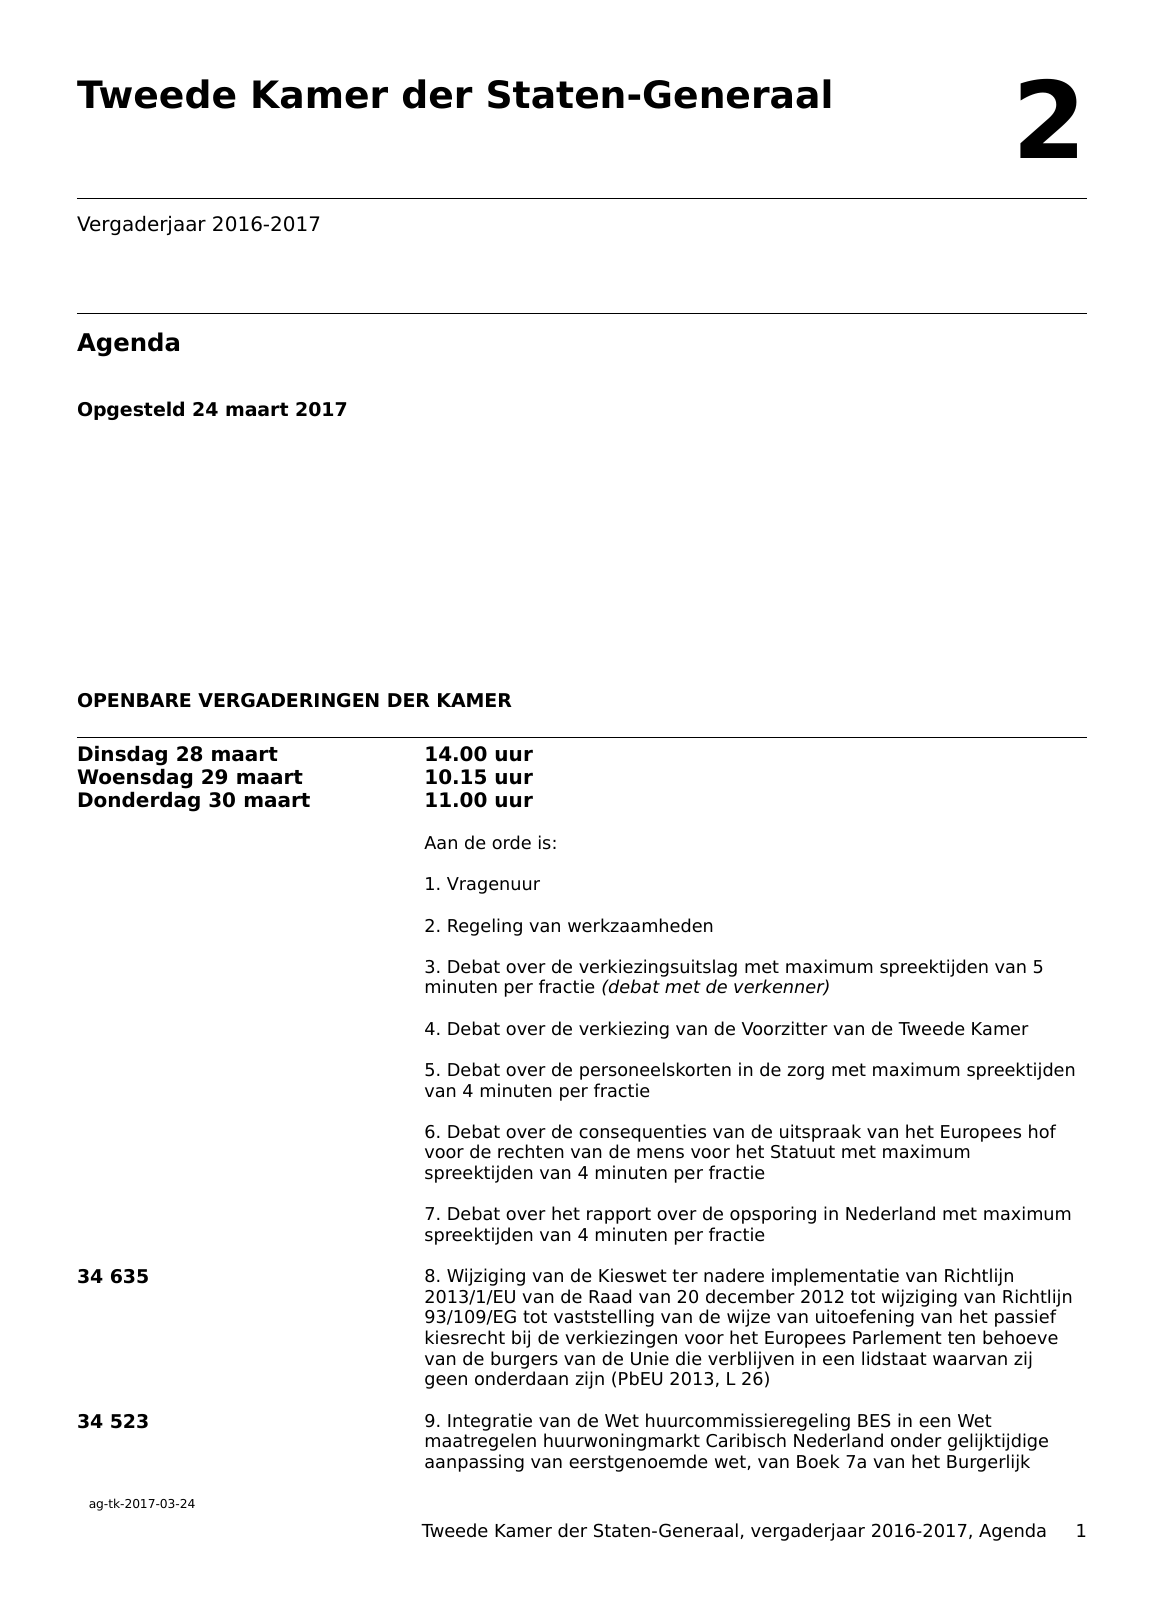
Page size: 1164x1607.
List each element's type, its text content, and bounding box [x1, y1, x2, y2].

table_cell [77, 813, 401, 833]
table_cell [401, 1019, 418, 1039]
table_cell [401, 895, 418, 916]
table_cell [401, 1184, 418, 1204]
table_cell [401, 998, 418, 1019]
table_header Dinsdag 28 maart [77, 738, 401, 766]
table_cell [401, 789, 418, 812]
table_cell [77, 895, 401, 916]
table_cell [401, 854, 418, 874]
table_cell 34 523 [77, 1411, 401, 1472]
subtitle OPENBARE VERGADERINGEN DER KAMER [77, 690, 1087, 712]
table_cell [401, 957, 418, 998]
table_cell [401, 1204, 418, 1246]
table_cell Donderdag 30 maart [77, 789, 401, 812]
table_cell 4. Debat over de verkiezing van de Voorzitter van de Tweede Kamer [418, 1019, 1087, 1039]
table_cell Woensdag 29 maart [77, 766, 401, 789]
table_cell [401, 1266, 418, 1390]
table_cell [401, 833, 418, 854]
table_cell [401, 1060, 418, 1101]
table_cell [77, 874, 401, 895]
table_cell [77, 1019, 401, 1039]
table_cell [77, 1204, 401, 1246]
table_cell [418, 1039, 1087, 1060]
table_cell 34 635 [77, 1266, 401, 1390]
table_cell [77, 998, 401, 1019]
table_cell [77, 854, 401, 874]
table_header 14.00 uur [418, 738, 1087, 766]
table_cell [401, 936, 418, 957]
table_cell 6. Debat over de consequenties van de uitspraak van het Europees hof voor de rechten van de mens voor het Statuut met maximum spreektijden van 4 minuten per fractie [418, 1122, 1087, 1184]
table_cell [77, 1246, 401, 1266]
table_cell Vergaderjaar 2016-2017 [77, 199, 1087, 313]
table_cell [77, 1101, 401, 1122]
table_cell [77, 916, 401, 936]
table_cell [401, 1039, 418, 1060]
table_cell [401, 1246, 418, 1266]
table_cell 8. Wijziging van de Kieswet ter nadere implementatie van Richtlijn 2013/1/EU van de Raad van 20 december 2012 tot wijziging van Richtlijn 93/109/EG tot vaststelling van de wijze van uitoefening van het passief kiesrecht bij de verkiezingen voor het Europees Parlement ten behoeve van de burgers van de Unie die verblijven in een lidstaat waarvan zij geen onderdaan zijn (PbEU 2013, L 26) [418, 1266, 1087, 1390]
table_cell [418, 813, 1087, 833]
table_cell [401, 916, 418, 936]
table_cell Agenda [77, 314, 422, 357]
table_cell [401, 874, 418, 895]
table_cell [401, 1101, 418, 1122]
table_cell [401, 813, 418, 833]
table_cell [401, 766, 418, 789]
table_cell [77, 1060, 401, 1101]
table_cell [77, 1122, 401, 1184]
table_cell [77, 1039, 401, 1060]
table_header Tweede Kamer der Staten-Generaal [77, 59, 886, 198]
table_cell [418, 1390, 1087, 1411]
table_cell 10.15 uur [418, 766, 1087, 789]
table_header 2 [886, 59, 1087, 198]
table_cell 2. Regeling van werkzaamheden [418, 916, 1087, 936]
text Opgesteld 24 maart 2017 [77, 399, 1087, 421]
table_cell [418, 1184, 1087, 1204]
table_cell [401, 1122, 418, 1184]
table_cell 11.00 uur [418, 789, 1087, 812]
table_cell Aan de orde is: [418, 833, 1087, 854]
table_cell [77, 936, 401, 957]
table_cell [418, 936, 1087, 957]
table_cell [77, 1390, 401, 1411]
table_cell [418, 998, 1087, 1019]
table_cell [422, 314, 1087, 357]
text ag-tk-2017-03-24 [88, 1497, 323, 1511]
table_cell 7. Debat over het rapport over de opsporing in Nederland met maximum spreektijden van 4 minuten per fractie [418, 1204, 1087, 1246]
table_header [401, 738, 418, 766]
table_cell [418, 895, 1087, 916]
table_cell [401, 1390, 418, 1411]
table_cell [418, 1246, 1087, 1266]
table_cell 9. Integratie van de Wet huurcommissieregeling BES in een Wet maatregelen huurwoningmarkt Caribisch Nederland onder gelijktijdige aanpassing van eerstgenoemde wet, van Boek 7a van het Burgerlijk [418, 1411, 1087, 1472]
table_cell [418, 854, 1087, 874]
table_cell [418, 1101, 1087, 1122]
table_cell [77, 957, 401, 998]
table_cell 5. Debat over de personeelskorten in de zorg met maximum spreektijden van 4 minuten per fractie [418, 1060, 1087, 1101]
table_cell [77, 1184, 401, 1204]
table_cell 3. Debat over de verkiezingsuitslag met maximum spreektijden van 5 minuten per fractie (debat met de verkenner) [418, 957, 1087, 998]
table_cell 1. Vragenuur [418, 874, 1087, 895]
table_cell [77, 833, 401, 854]
table_cell [401, 1411, 418, 1472]
